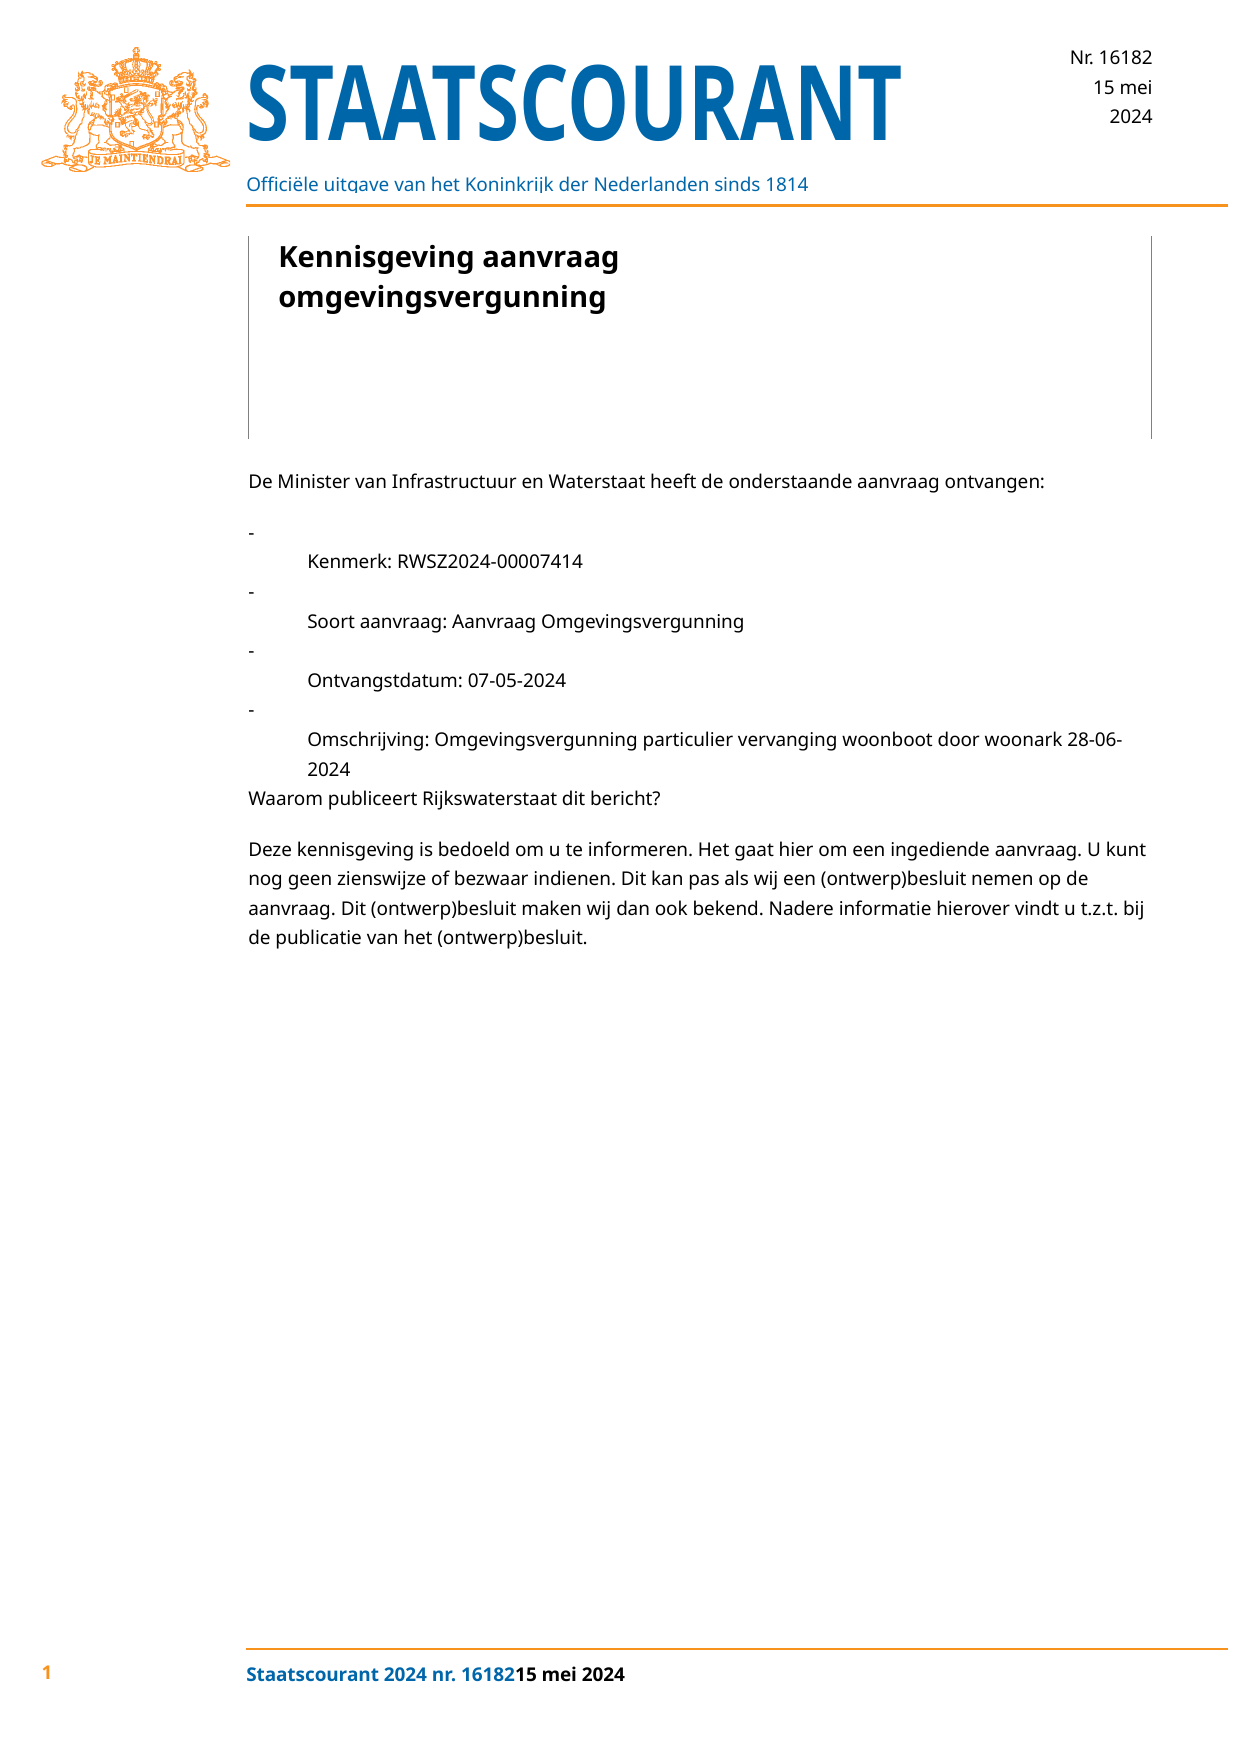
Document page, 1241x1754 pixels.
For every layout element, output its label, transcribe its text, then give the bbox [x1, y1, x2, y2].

picture [41, 47, 231, 172]
list Kenmerk: RWSZ2024-00007414 [248, 549, 1152, 574]
text Deze kennisgeving is bedoeld om u te informeren. Het gaat hier om een ingediende aanvraag. U kunt nog geen zienswijze of bezwaar indienen. Dit kan pas als wij een (ontwerp)besluit nemen op de aanvraag. Dit (ontwerp)besluit maken wij dan ook bekend. Nadere informatie hierover vindt u t.z.t. bij de publicatie van het (ontwerp)besluit. [248, 836, 1152, 950]
list Omschrijving: Omgevingsvergunning particulier vervanging woonboot door woonark 28-06-2024 [248, 726, 1152, 781]
table_header [850, 414, 1151, 439]
picture [912, 236, 1090, 414]
table_header [1090, 236, 1151, 413]
list Soort aanvraag: Aanvraag Omgevingsvergunning [248, 608, 1152, 633]
text Waarom publiceert Rijkswaterstaat dit bericht? [248, 785, 1152, 811]
table_header Kennisgeving aanvraag omgevingsvergunning [249, 236, 850, 439]
text De Minister van Infrastructuur en Waterstaat heeft de onderstaande aanvraag ontvangen: [248, 469, 1152, 494]
table_header [850, 236, 912, 413]
list Ontvangstdatum: 07-05-2024 [248, 667, 1152, 693]
